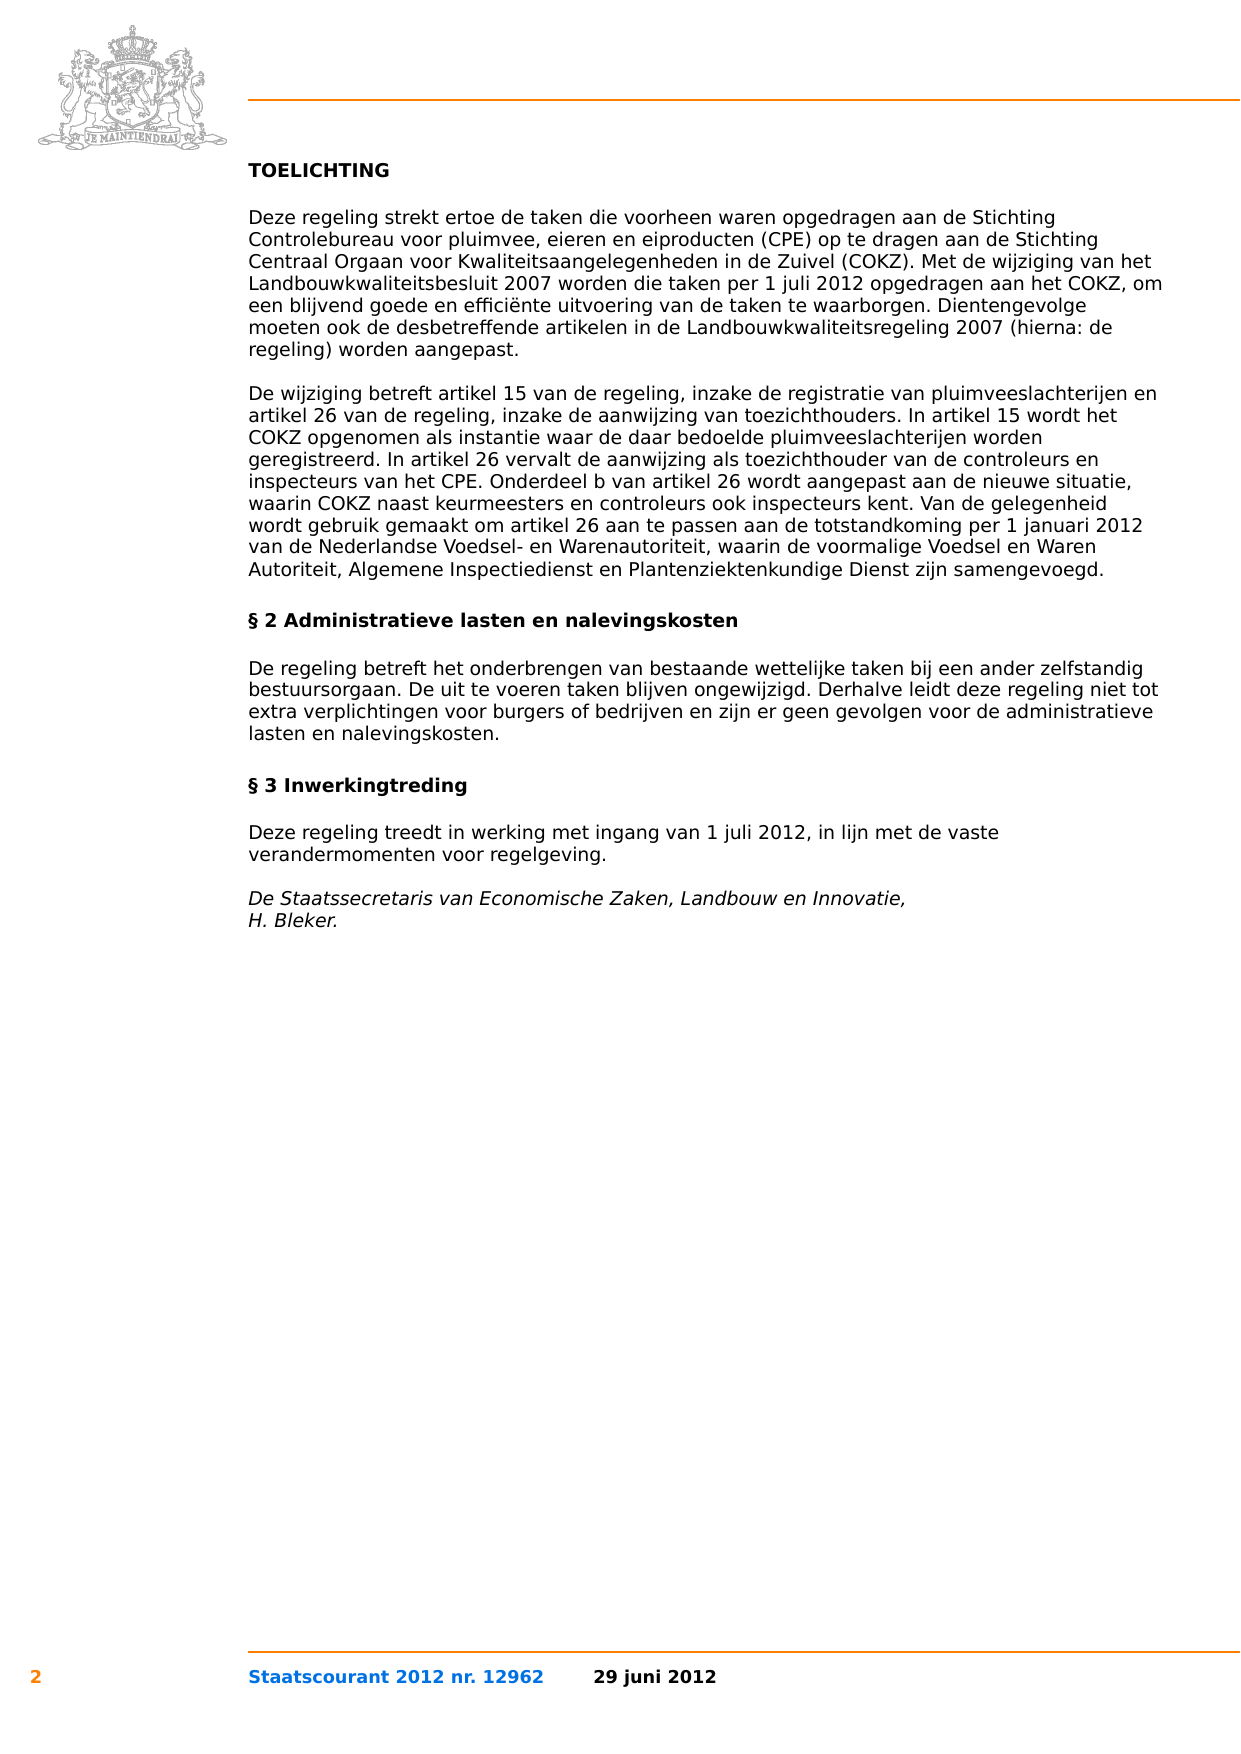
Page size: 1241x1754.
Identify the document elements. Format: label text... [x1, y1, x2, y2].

text De Staatssecretaris van Economische Zaken, Landbouw en Innovatie, H. Bleker. [248, 888, 1163, 932]
text Deze regeling treedt in werking met ingang van 1 juli 2012, in lijn met de vaste verandermomenten voor regelgeving. [248, 822, 1163, 866]
subtitle § 3 Inwerkingtreding [248, 775, 1163, 797]
subtitle § 2 Administratieve lasten en nalevingskosten [248, 610, 1163, 632]
text De regeling betreft het onderbrengen van bestaande wettelijke taken bij een ander zelfstandig bestuursorgaan. De uit te voeren taken blijven ongewijzigd. Derhalve leidt deze regeling niet tot extra verplichtingen voor burgers of bedrijven en zijn er geen gevolgen voor de administratieve lasten en nalevingskosten. [248, 657, 1163, 745]
text Deze regeling strekt ertoe de taken die voorheen waren opgedragen aan de Stichting Controlebureau voor pluimvee, eieren en eiproducten (CPE) op te dragen aan de Stichting Centraal Orgaan voor Kwaliteitsaangelegenheden in de Zuivel (COKZ). Met de wijziging van het Landbouwkwaliteitsbesluit 2007 worden die taken per 1 juli 2012 opgedragen aan het COKZ, om een blijvend goede en efficiënte uitvoering van de taken te waarborgen. Dientengevolge moeten ook de desbetreffende artikelen in de Landbouwkwaliteitsregeling 2007 (hierna: de regeling) worden aangepast. [248, 207, 1163, 361]
picture [38, 25, 227, 150]
text De wijziging betreft artikel 15 van de regeling, inzake de registratie van pluimveeslachterijen en artikel 26 van de regeling, inzake de aanwijzing van toezichthouders. In artikel 15 wordt het COKZ opgenomen als instantie waar de daar bedoelde pluimveeslachterijen worden geregistreerd. In artikel 26 vervalt de aanwijzing als toezichthouder van de controleurs en inspecteurs van het CPE. Onderdeel b van artikel 26 wordt aangepast aan de nieuwe situatie, waarin COKZ naast keurmeesters en controleurs ook inspecteurs kent. Van de gelegenheid wordt gebruik gemaakt om artikel 26 aan te passen aan de totstandkoming per 1 januari 2012 van de Nederlandse Voedsel- en Warenautoriteit, waarin de voormalige Voedsel en Waren Autoriteit, Algemene Inspectiedienst en Plantenziektenkundige Dienst zijn samengevoegd. [248, 383, 1163, 580]
subtitle TOELICHTING [248, 160, 1163, 182]
